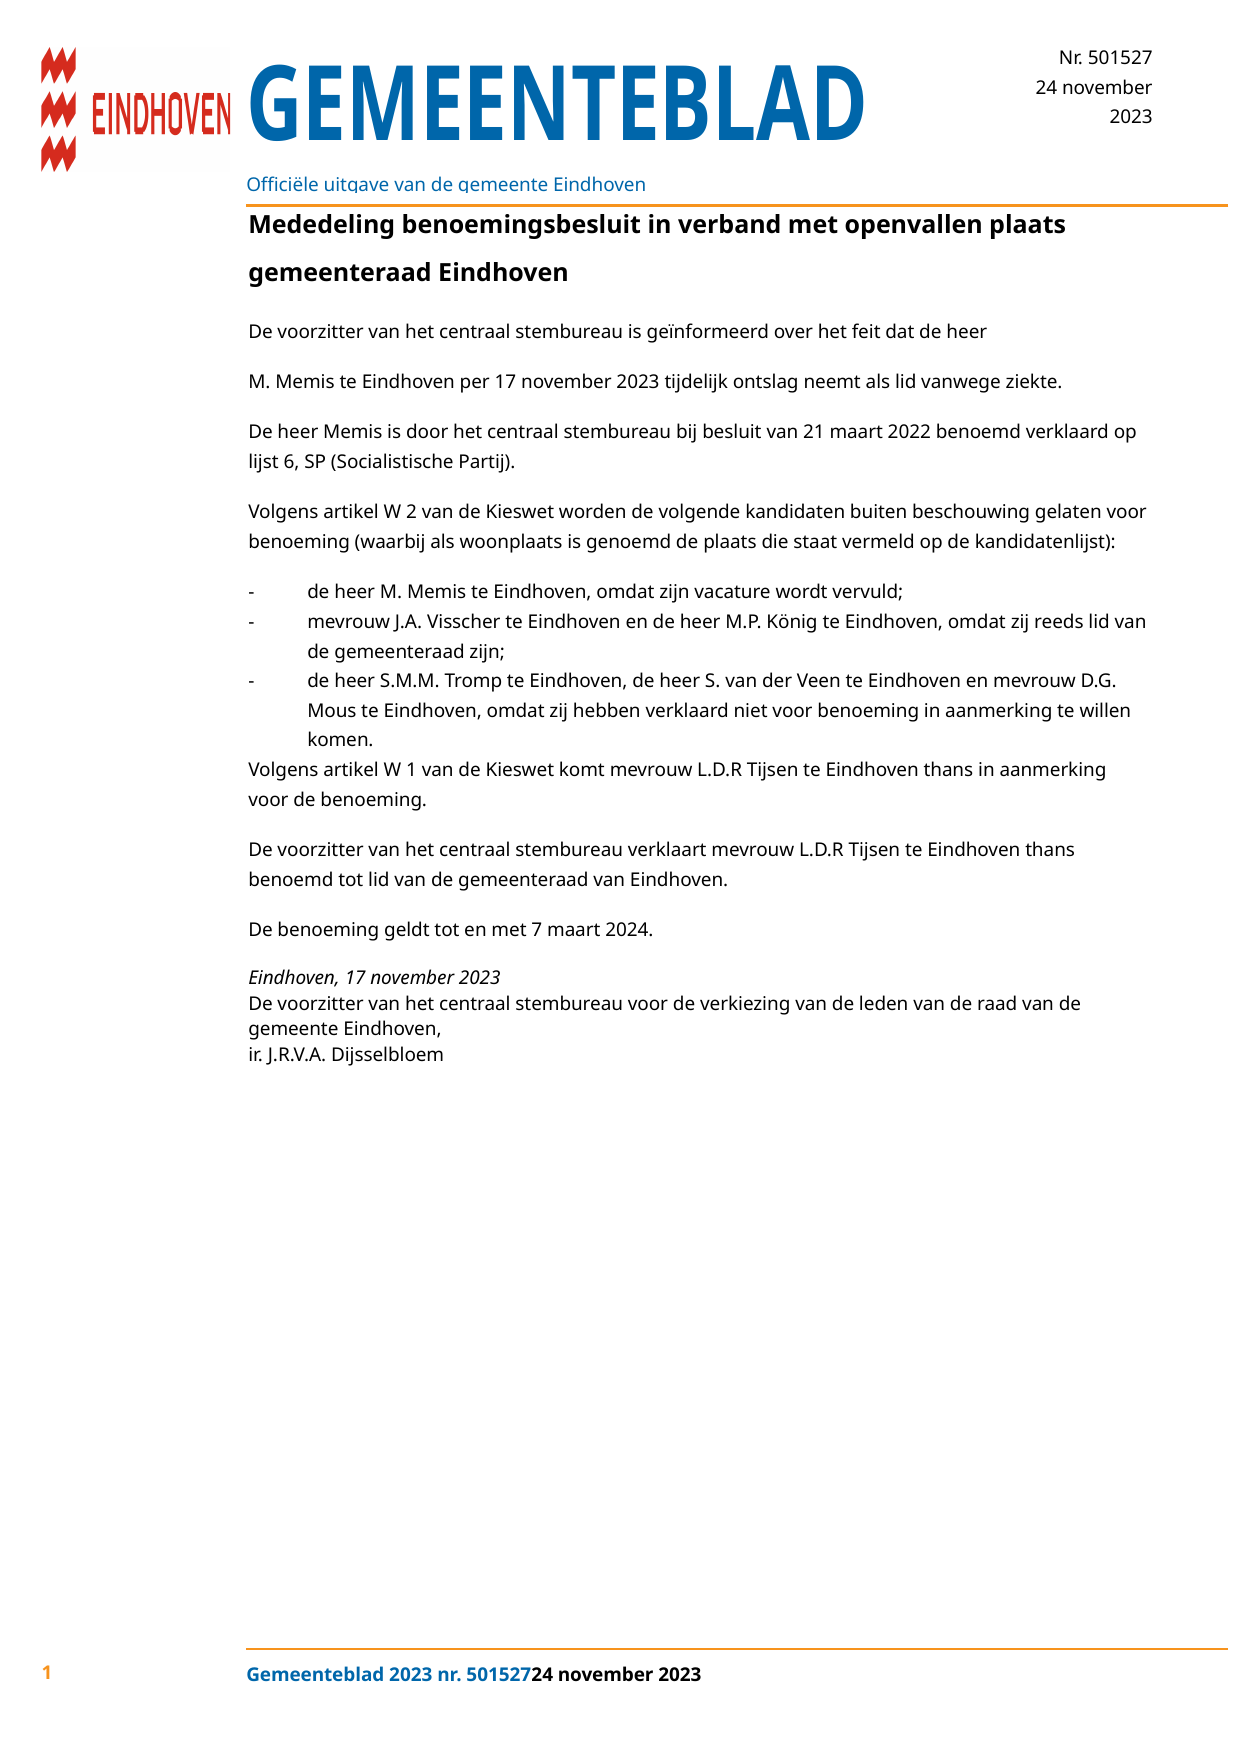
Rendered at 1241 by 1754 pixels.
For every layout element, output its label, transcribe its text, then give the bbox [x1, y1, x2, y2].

text De voorzitter van het centraal stembureau is geïnformeerd over het feit dat de heer [248, 318, 1152, 344]
text De benoeming geldt tot en met 7 maart 2024. [248, 916, 1152, 942]
text Eindhoven, 17 november 2023 [248, 964, 1152, 990]
text Volgens artikel W 2 van de Kieswet worden de volgende kandidaten buiten beschouwing gelaten voor benoeming (waarbij als woonplaats is genoemd de plaats die staat vermeld op de kandidatenlijst): [248, 499, 1152, 554]
text ir. J.R.V.A. Dijsselbloem [248, 1041, 1152, 1067]
list mevrouw J.A. Visscher te Eindhoven en de heer M.P. König te Eindhoven, omdat zij reeds lid van de gemeenteraad zijn; [248, 608, 1152, 664]
text M. Memis te Eindhoven per 17 november 2023 tijdelijk ontslag neemt als lid vanwege ziekte. [248, 368, 1152, 394]
picture [41, 47, 231, 172]
text Mededeling benoemingsbesluit in verband met openvallen plaats gemeenteraad Eindhoven [248, 207, 1152, 288]
list de heer S.M.M. Tromp te Eindhoven, de heer S. van der Veen te Eindhoven en mevrouw D.G. Mous te Eindhoven, omdat zij hebben verklaard niet voor benoeming in aanmerking te willen komen. [248, 667, 1152, 752]
list de heer M. Memis te Eindhoven, omdat zijn vacature wordt vervuld; [248, 579, 1152, 604]
text De voorzitter van het centraal stembureau voor de verkiezing van de leden van de raad van de gemeente Eindhoven, [248, 990, 1152, 1041]
text De heer Memis is door het centraal stembureau bij besluit van 21 maart 2022 benoemd verklaard op lijst 6, SP (Socialistische Partij). [248, 419, 1152, 474]
text De voorzitter van het centraal stembureau verklaart mevrouw L.D.R Tijsen te Eindhoven thans benoemd tot lid van de gemeenteraad van Eindhoven. [248, 836, 1152, 892]
text Volgens artikel W 1 van de Kieswet komt mevrouw L.D.R Tijsen te Eindhoven thans in aanmerking voor de benoeming. [248, 756, 1152, 812]
